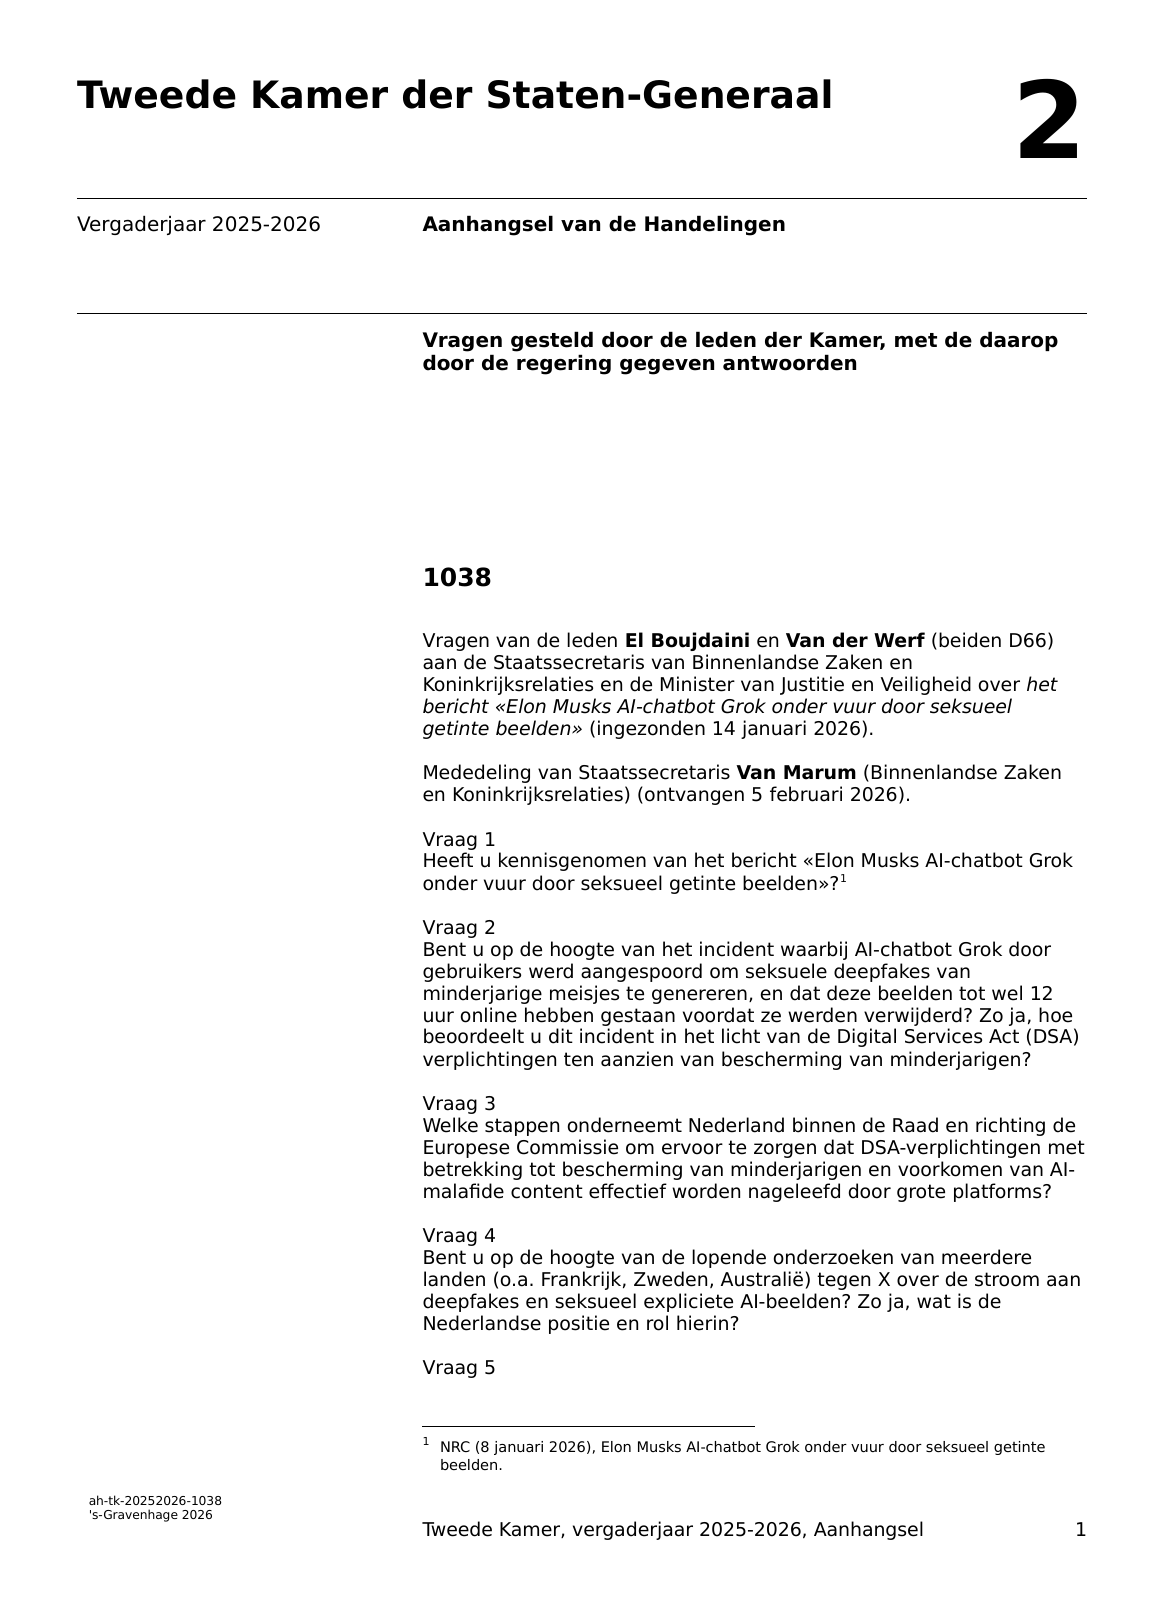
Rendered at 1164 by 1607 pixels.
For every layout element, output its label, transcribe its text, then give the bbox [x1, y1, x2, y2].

text Vragen van de leden El Boujdaini en Van der Werf (beiden D66) aan de Staatssecretaris van Binnenlandse Zaken en Koninkrijksrelaties en de Minister van Justitie en Veiligheid over het bericht «Elon Musks AI-chatbot Grok onder vuur door seksueel getinte beelden» (ingezonden 14 januari 2026). [422, 630, 1087, 740]
text Vraag 1 [422, 828, 1087, 850]
text ah-tk-20252026-1038 [88, 1494, 323, 1508]
table_header 2 [886, 59, 1087, 198]
text Vraag 4 [422, 1225, 1087, 1247]
text Vraag 3 [422, 1093, 1087, 1114]
text Mededeling van Staatssecretaris Van Marum (Binnenlandse Zaken en Koninkrijksrelaties) (ontvangen 5 februari 2026). [422, 762, 1087, 806]
text Vraag 2 [422, 917, 1087, 938]
text Vraag 5 [422, 1357, 1087, 1379]
text 's-Gravenhage 2026 [88, 1508, 323, 1522]
table_cell Vragen gesteld door de leden der Kamer, met de daarop door de regering gegeven antwoorden [422, 314, 1087, 375]
table_cell [77, 314, 422, 375]
text Bent u op de hoogte van de lopende onderzoeken van meerdere landen (o.a. Frankrijk, Zweden, Australië) tegen X over de stroom aan deepfakes en seksueel expliciete AI-beelden? Zo ja, wat is de Nederlandse positie en rol hierin? [422, 1247, 1087, 1334]
text Bent u op de hoogte van het incident waarbij AI-chatbot Grok door gebruikers werd aangespoord om seksuele deepfakes van minderjarige meisjes te genereren, en dat deze beelden tot wel 12 uur online hebben gestaan voordat ze werden verwijderd? Zo ja, hoe beoordeelt u dit incident in het licht van de Digital Services Act (DSA) verplichtingen ten aanzien van bescherming van minderjarigen? [422, 938, 1087, 1070]
text Heeft u kennisgenomen van het bericht «Elon Musks AI-chatbot Grok onder vuur door seksueel getinte beelden»? [422, 850, 1087, 894]
text NRC (8 januari 2026), Elon Musks AI-chatbot Grok onder vuur door seksueel getinte beelden. [422, 1435, 1087, 1474]
table_cell Aanhangsel van de Handelingen [422, 199, 1087, 313]
text 1038 [422, 563, 1087, 592]
table_header Tweede Kamer der Staten-Generaal [77, 59, 886, 198]
table_cell Vergaderjaar 2025-2026 [77, 199, 422, 313]
text Welke stappen onderneemt Nederland binnen de Raad en richting de Europese Commissie om ervoor te zorgen dat DSA-verplichtingen met betrekking tot bescherming van minderjarigen en voorkomen van AI-malafide content effectief worden nageleefd door grote platforms? [422, 1114, 1087, 1202]
